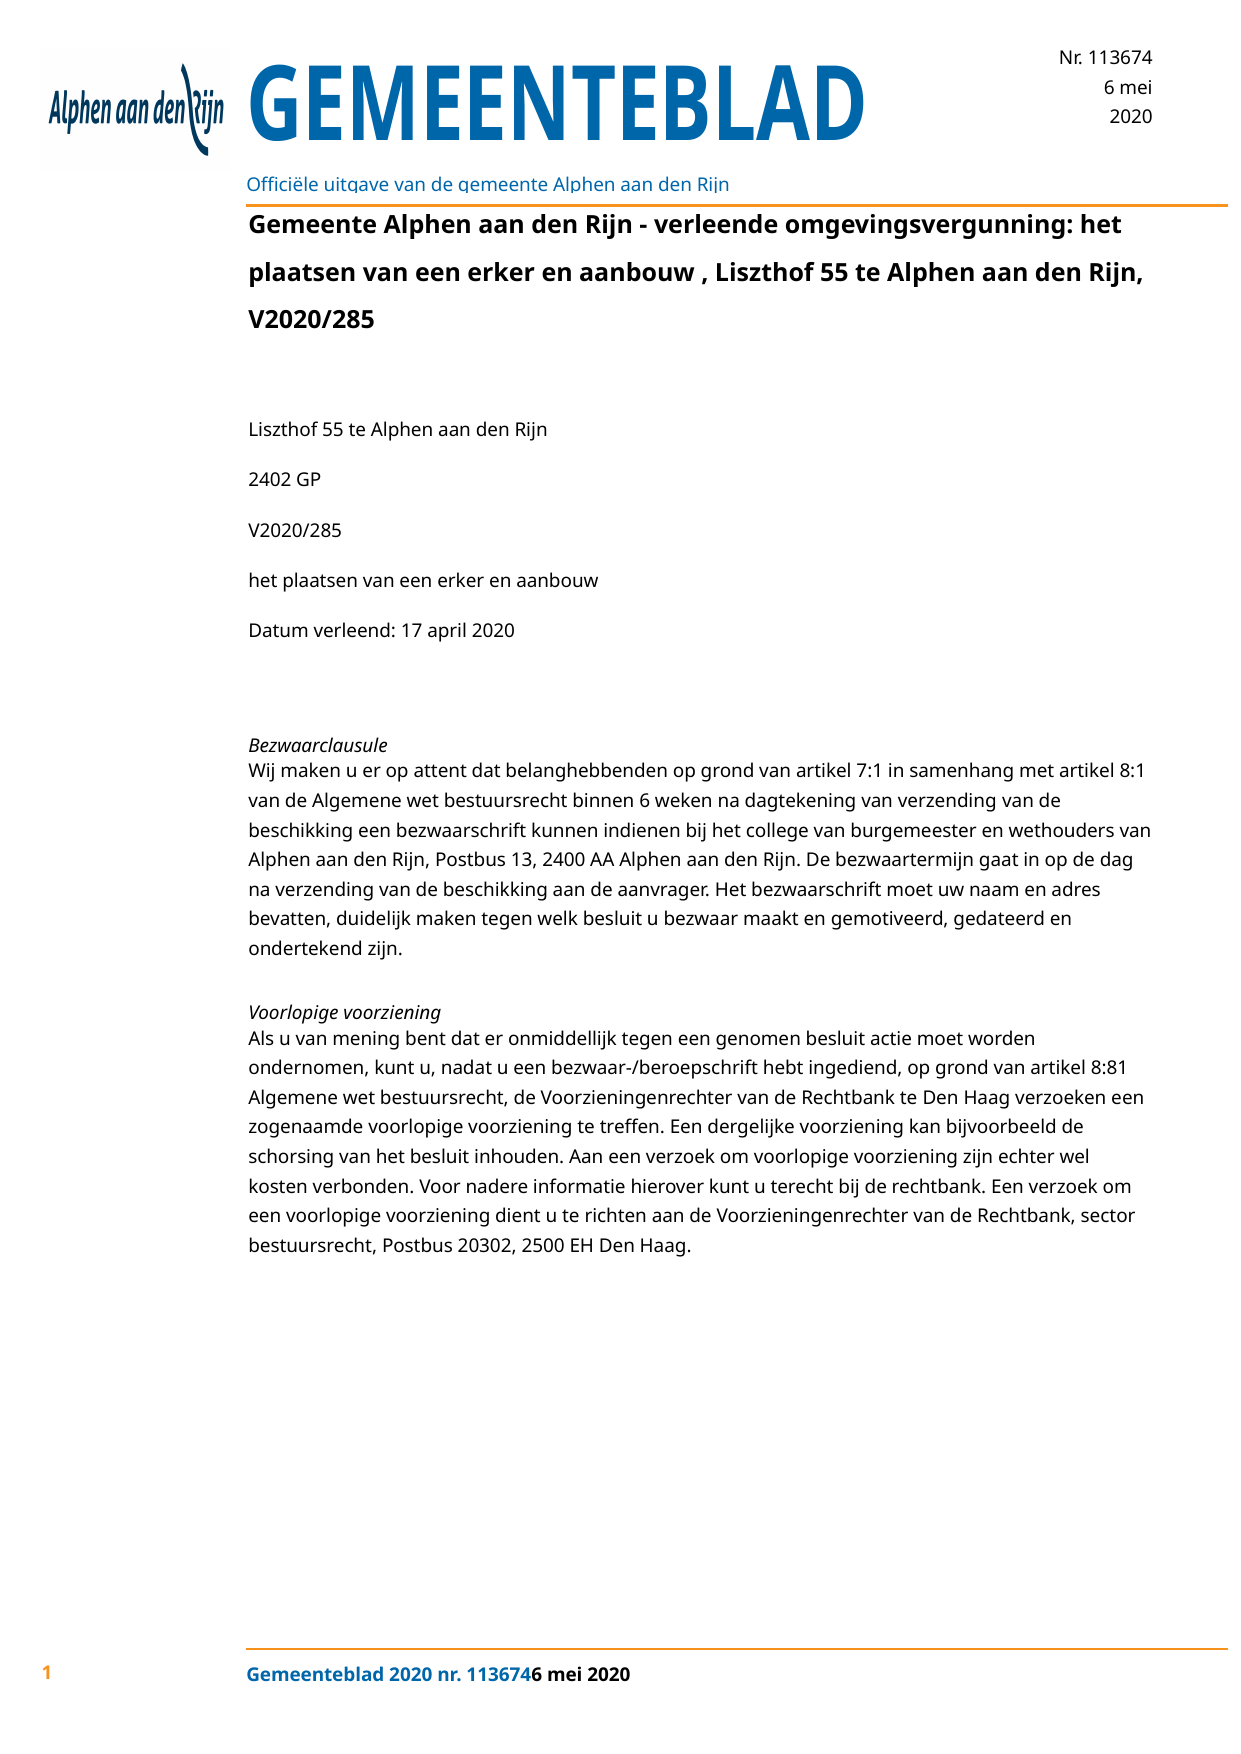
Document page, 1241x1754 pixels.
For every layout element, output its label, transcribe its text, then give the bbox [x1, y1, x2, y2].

text Gemeente Alphen aan den Rijn - verleende omgevingsvergunning: het plaatsen van een erker en aanbouw , Liszthof 55 te Alphen aan den Rijn, V2020/285 [248, 207, 1152, 336]
picture [41, 47, 231, 172]
text Voorlopige voorziening [248, 999, 1152, 1025]
text Datum verleend: 17 april 2020 [248, 618, 1152, 643]
text het plaatsen van een erker en aanbouw [248, 567, 1152, 593]
text V2020/285 [248, 517, 1152, 542]
text Liszthof 55 te Alphen aan den Rijn [248, 416, 1152, 442]
text Als u van mening bent dat er onmiddellijk tegen een genomen besluit actie moet worden ondernomen, kunt u, nadat u een bezwaar-/beroepschrift hebt ingediend, op grond van artikel 8:81 Algemene wet bestuursrecht, de Voorzieningenrechter van de Rechtbank te Den Haag verzoeken een zogenaamde voorlopige voorziening te treffen. Een dergelijke voorziening kan bijvoorbeeld de schorsing van het besluit inhouden. Aan een verzoek om voorlopige voorziening zijn echter wel kosten verbonden. Voor nadere informatie hierover kunt u terecht bij de rechtbank. Een verzoek om een voorlopige voorziening dient u te richten aan de Voorzieningenrechter van de Rechtbank, sector bestuursrecht, Postbus 20302, 2500 EH Den Haag. [248, 1025, 1152, 1258]
text Wij maken u er op attent dat belanghebbenden op grond van artikel 7:1 in samenhang met artikel 8:1 van de Algemene wet bestuursrecht binnen 6 weken na dagtekening van verzending van de beschikking een bezwaarschrift kunnen indienen bij het college van burgemeester en wethouders van Alphen aan den Rijn, Postbus 13, 2400 AA Alphen aan den Rijn. De bezwaartermijn gaat in op de dag na verzending van de beschikking aan de aanvrager. Het bezwaarschrift moet uw naam en adres bevatten, duidelijk maken tegen welk besluit u bezwaar maakt en gemotiveerd, gedateerd en ondertekend zijn. [248, 758, 1152, 961]
text Bezwaarclausule [248, 732, 1152, 758]
text 2402 GP [248, 466, 1152, 492]
